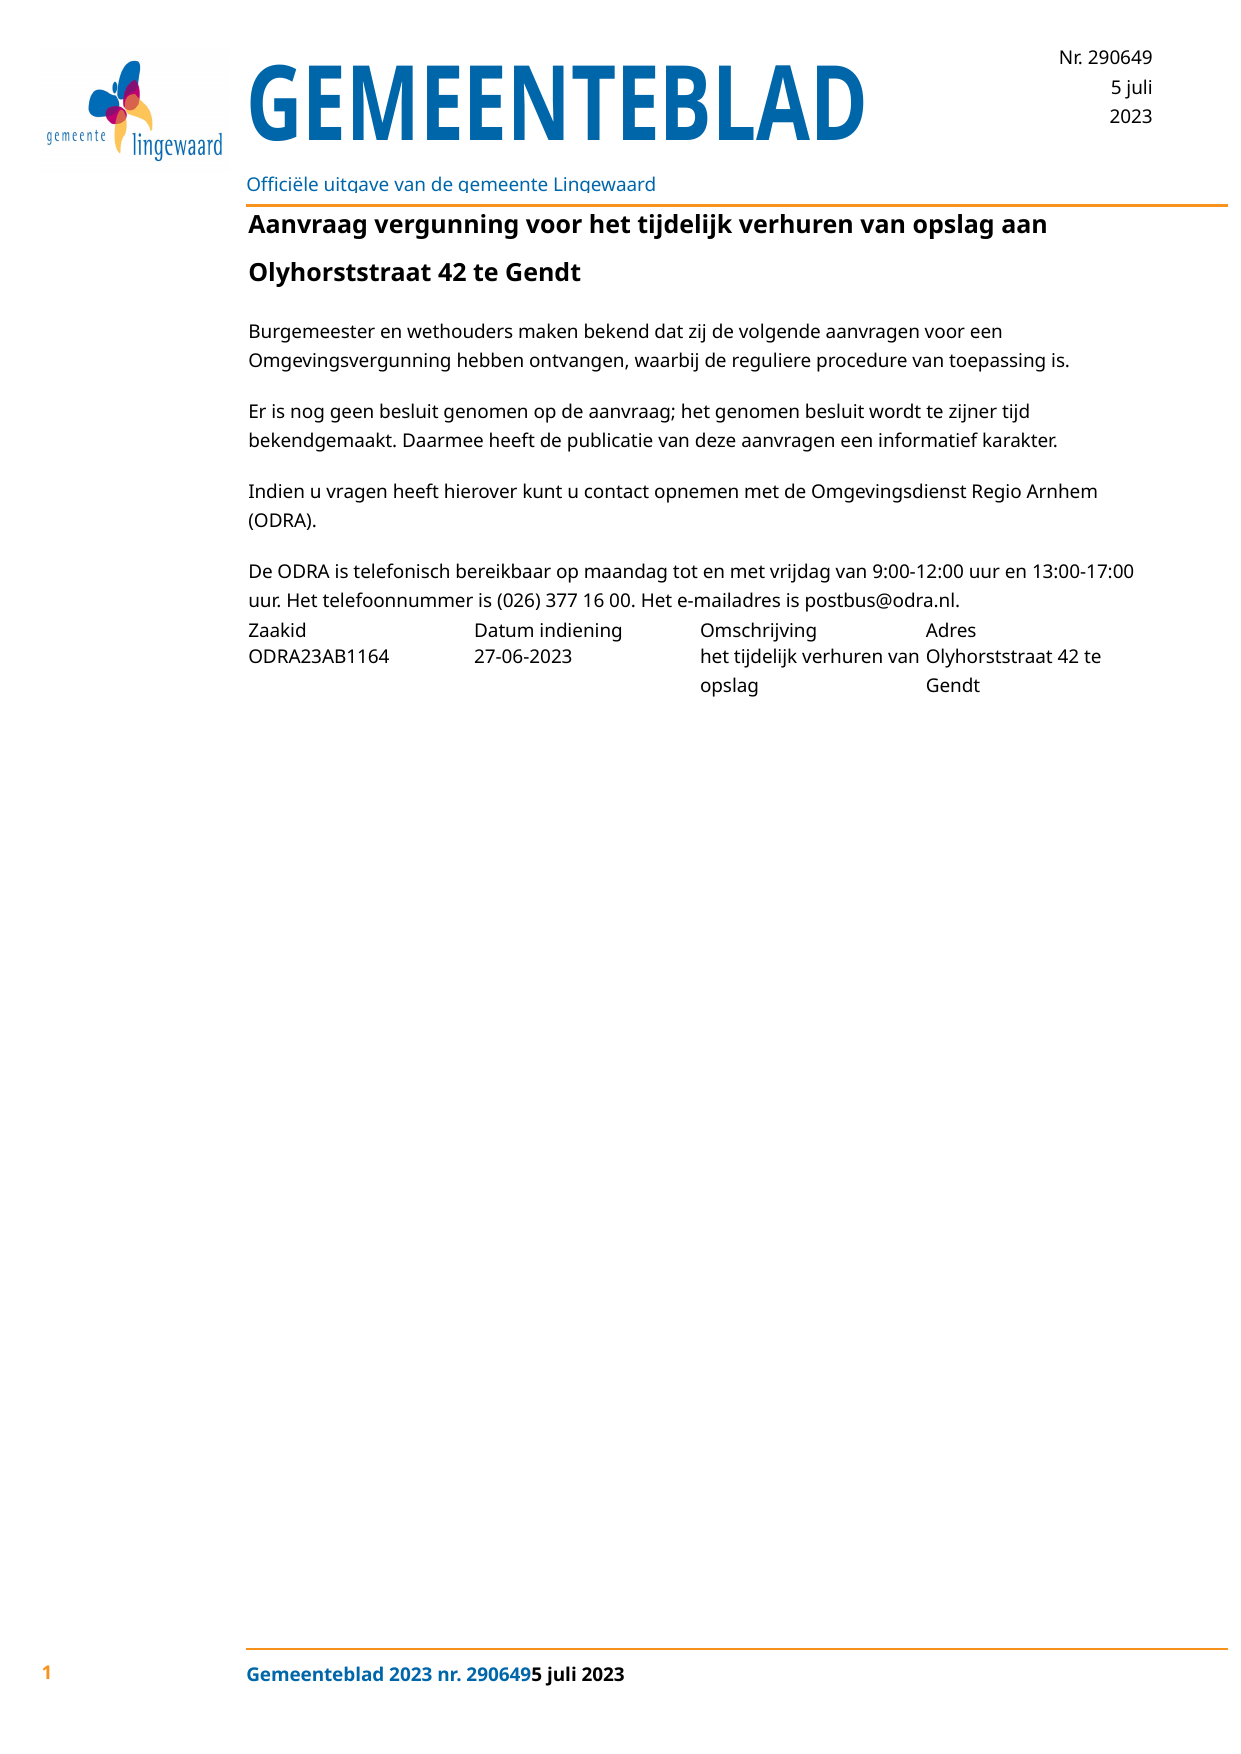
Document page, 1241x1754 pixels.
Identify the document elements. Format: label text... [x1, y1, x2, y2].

text Burgemeester en wethouders maken bekend dat zij de volgende aanvragen voor een Omgevingsvergunning hebben ontvangen, waarbij de reguliere procedure van toepassing is. [248, 318, 1152, 373]
table_header Datum indiening [474, 617, 700, 643]
text Indien u vragen heeft hierover kunt u contact opnemen met de Omgevingsdienst Regio Arnhem (ODRA). [248, 478, 1152, 533]
table_cell 27-06-2023 [474, 643, 700, 698]
text Er is nog geen besluit genomen op de aanvraag; het genomen besluit wordt te zijner tijd bekendgemaakt. Daarmee heeft de publicatie van deze aanvragen een informatief karakter. [248, 398, 1152, 453]
table_cell ODRA23AB1164 [248, 643, 474, 698]
table_cell het tijdelijk verhuren van opslag [700, 643, 926, 698]
table_header Zaakid [248, 617, 474, 643]
picture [41, 47, 231, 172]
table_cell Olyhorststraat 42 te Gendt [926, 643, 1152, 698]
table_header Adres [926, 617, 1152, 643]
table_header Omschrijving [700, 617, 926, 643]
text De ODRA is telefonisch bereikbaar op maandag tot en met vrijdag van 9:00-12:00 uur en 13:00-17:00 uur. Het telefoonnummer is (026) 377 16 00. Het e-mailadres is postbus@odra.nl. [248, 558, 1152, 613]
text Aanvraag vergunning voor het tijdelijk verhuren van opslag aan Olyhorststraat 42 te Gendt [248, 207, 1152, 288]
